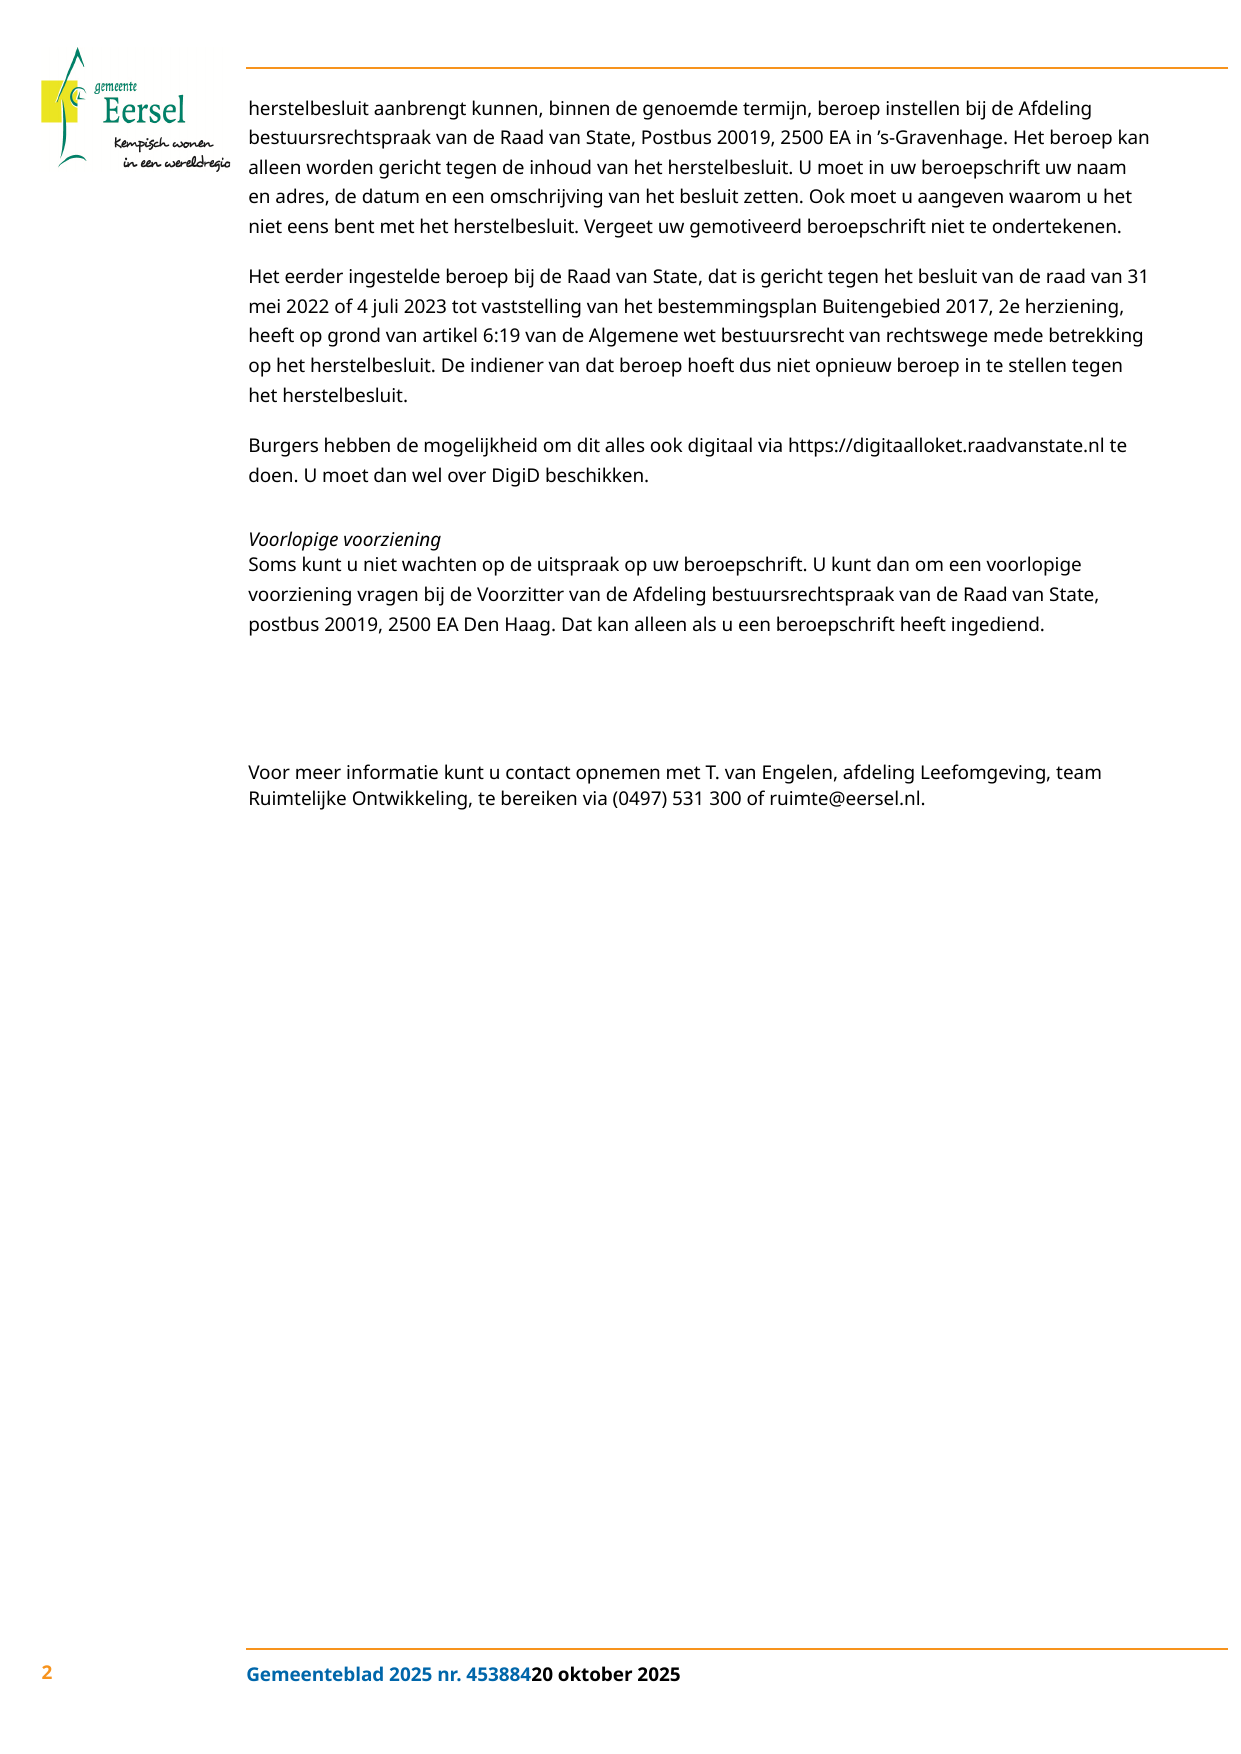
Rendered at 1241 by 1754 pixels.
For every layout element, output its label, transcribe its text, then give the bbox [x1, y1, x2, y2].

text Burgers hebben de mogelijkheid om dit alles ook digitaal via https://digitaalloket.raadvanstate.nl te doen. U moet dan wel over DigiD beschikken. [248, 432, 1152, 488]
text Voorlopige voorziening [248, 526, 1152, 552]
text Het eerder ingestelde beroep bij de Raad van State, dat is gericht tegen het besluit van de raad van 31 mei 2022 of 4 juli 2023 tot vaststelling van het bestemmingsplan Buitengebied 2017, 2e herziening, heeft op grond van artikel 6:19 van de Algemene wet bestuursrecht van rechtswege mede betrekking op het herstelbesluit. De indiener van dat beroep hoeft dus niet opnieuw beroep in te stellen tegen het herstelbesluit. [248, 263, 1152, 408]
text Soms kunt u niet wachten op de uitspraak op uw beroepschrift. U kunt dan om een voorlopige voorziening vragen bij de Voorzitter van de Afdeling bestuursrechtspraak van de Raad van State, postbus 20019, 2500 EA Den Haag. Dat kan alleen als u een beroepschrift heeft ingediend. [248, 552, 1152, 636]
text herstelbesluit aanbrengt kunnen, binnen de genoemde termijn, beroep instellen bij de Afdeling bestuursrechtspraak van de Raad van State, Postbus 20019, 2500 EA in ’s-Gravenhage. Het beroep kan alleen worden gericht tegen de inhoud van het herstelbesluit. U moet in uw beroepschrift uw naam en adres, de datum en een omschrijving van het besluit zetten. Ook moet u aangeven waarom u het niet eens bent met het herstelbesluit. Vergeet uw gemotiveerd beroepschrift niet te ondertekenen. [248, 95, 1152, 239]
text Voor meer informatie kunt u contact opnemen met T. van Engelen, afdeling Leefomgeving, team Ruimtelijke Ontwikkeling, te bereiken via (0497) 531 300 of ruimte@eersel.nl. [248, 759, 1152, 811]
picture [41, 47, 231, 172]
